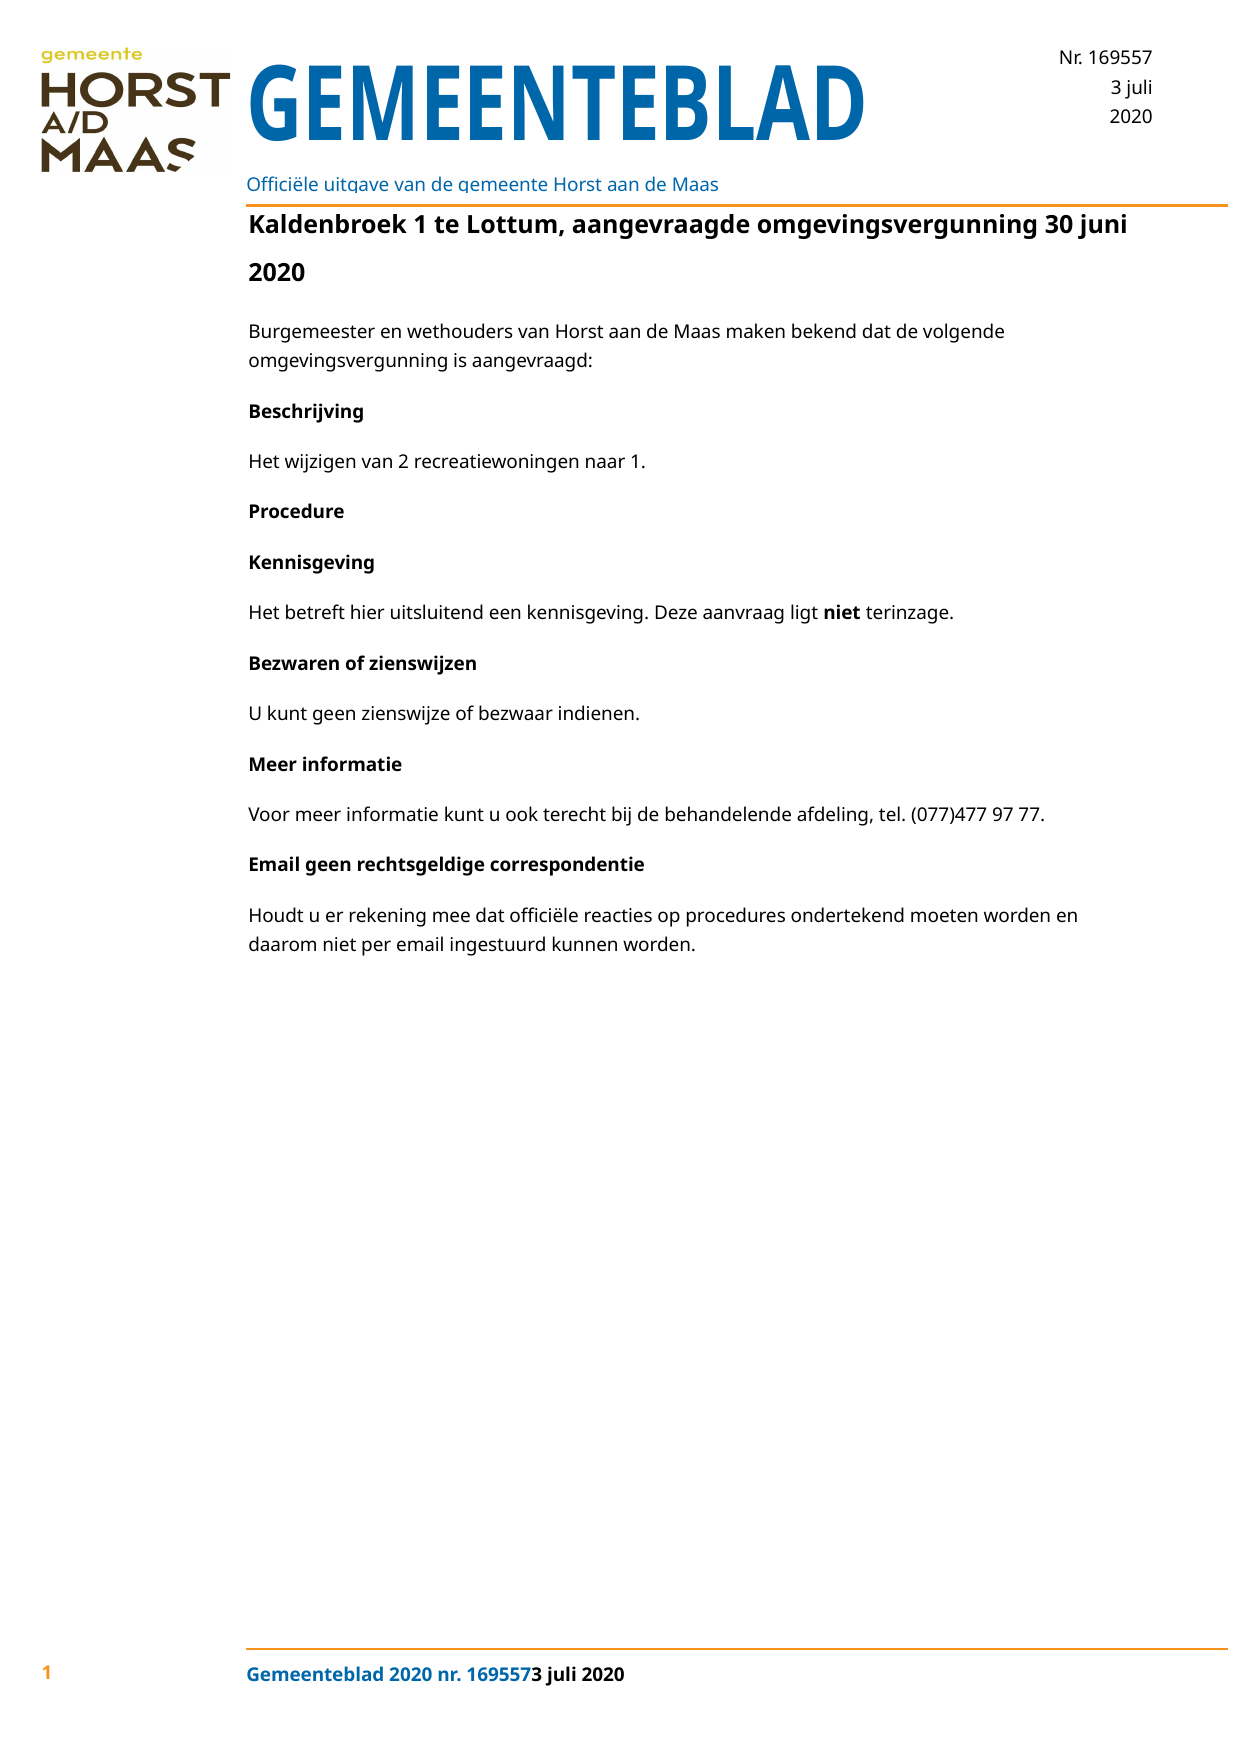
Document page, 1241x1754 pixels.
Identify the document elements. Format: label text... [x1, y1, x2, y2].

text Voor meer informatie kunt u ook terecht bij de behandelende afdeling, tel. (077)477 97 77. [248, 801, 1152, 827]
text Het wijzigen van 2 recreatiewoningen naar 1. [248, 448, 1152, 474]
text Het betreft hier uitsluitend een kennisgeving. Deze aanvraag ligt niet terinzage. [248, 599, 1152, 625]
text Kaldenbroek 1 te Lottum, aangevraagde omgevingsvergunning 30 juni 2020 [248, 207, 1152, 288]
text Kennisgeving [248, 549, 1152, 575]
text Email geen rechtsgeldige correspondentie [248, 852, 1152, 877]
text Beschrijving [248, 398, 1152, 424]
text Houdt u er rekening mee dat officiële reacties op procedures ondertekend moeten worden en daarom niet per email ingestuurd kunnen worden. [248, 902, 1152, 957]
text Bezwaren of zienswijzen [248, 650, 1152, 676]
text Meer informatie [248, 751, 1152, 777]
text Procedure [248, 499, 1152, 524]
text U kunt geen zienswijze of bezwaar indienen. [248, 700, 1152, 726]
picture [41, 47, 231, 172]
text Burgemeester en wethouders van Horst aan de Maas maken bekend dat de volgende omgevingsvergunning is aangevraagd: [248, 318, 1152, 373]
